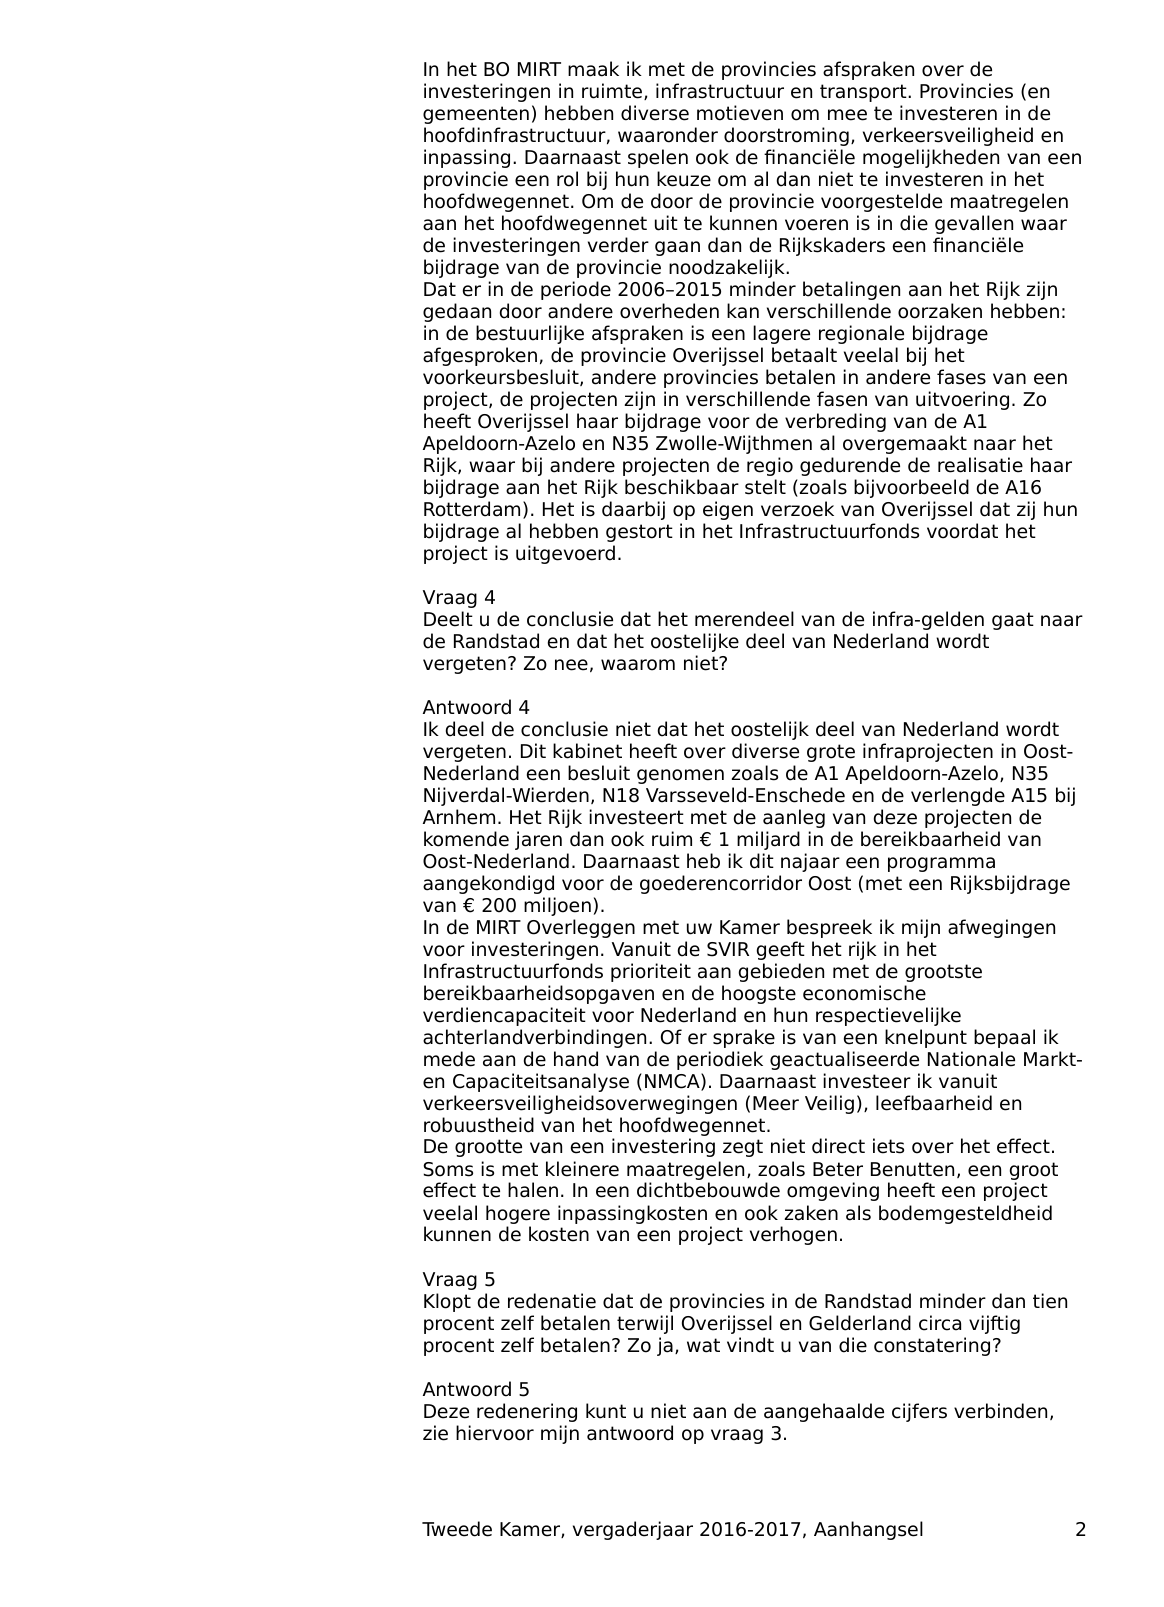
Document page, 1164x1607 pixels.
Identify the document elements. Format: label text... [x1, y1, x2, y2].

text Antwoord 4 [422, 697, 1087, 719]
text Ik deel de conclusie niet dat het oostelijk deel van Nederland wordt vergeten. Dit kabinet heeft over diverse grote infraprojecten in Oost-Nederland een besluit genomen zoals de A1 Apeldoorn-Azelo, N35 Nijverdal-Wierden, N18 Varsseveld-Enschede en de verlengde A15 bij Arnhem. Het Rijk investeert met de aanleg van deze projecten de komende jaren dan ook ruim € 1 miljard in de bereikbaarheid van Oost-Nederland. Daarnaast heb ik dit najaar een programma aangekondigd voor de goederencorridor Oost (met een Rijksbijdrage van € 200 miljoen). [422, 719, 1087, 917]
text Antwoord 5 [422, 1379, 1087, 1401]
text Deelt u de conclusie dat het merendeel van de infra-gelden gaat naar de Randstad en dat het oostelijke deel van Nederland wordt vergeten? Zo nee, waarom niet? [422, 609, 1087, 675]
text In de MIRT Overleggen met uw Kamer bespreek ik mijn afwegingen voor investeringen. Vanuit de SVIR geeft het rijk in het Infrastructuurfonds prioriteit aan gebieden met de grootste bereikbaarheidsopgaven en de hoogste economische verdiencapaciteit voor Nederland en hun respectievelijke achterlandverbindingen. Of er sprake is van een knelpunt bepaal ik mede aan de hand van de periodiek geactualiseerde Nationale Markt- en Capaciteitsanalyse (NMCA). Daarnaast investeer ik vanuit verkeersveiligheidsoverwegingen (Meer Veilig), leefbaarheid en robuustheid van het hoofdwegennet. [422, 917, 1087, 1136]
text Deze redenering kunt u niet aan de aangehaalde cijfers verbinden, zie hiervoor mijn antwoord op vraag 3. [422, 1401, 1087, 1444]
text Vraag 5 [422, 1268, 1087, 1291]
text In het BO MIRT maak ik met de provincies afspraken over de investeringen in ruimte, infrastructuur en transport. Provincies (en gemeenten) hebben diverse motieven om mee te investeren in de hoofdinfrastructuur, waaronder doorstroming, verkeersveiligheid en inpassing. Daarnaast spelen ook de financiële mogelijkheden van een provincie een rol bij hun keuze om al dan niet te investeren in het hoofdwegennet. Om de door de provincie voorgestelde maatregelen aan het hoofdwegennet uit te kunnen voeren is in die gevallen waar de investeringen verder gaan dan de Rijkskaders een financiële bijdrage van de provincie noodzakelijk. [422, 59, 1087, 279]
text De grootte van een investering zegt niet direct iets over het effect. Soms is met kleinere maatregelen, zoals Beter Benutten, een groot effect te halen. In een dichtbebouwde omgeving heeft een project veelal hogere inpassingkosten en ook zaken als bodemgesteldheid kunnen de kosten van een project verhogen. [422, 1136, 1087, 1246]
text Klopt de redenatie dat de provincies in de Randstad minder dan tien procent zelf betalen terwijl Overijssel en Gelderland circa vijftig procent zelf betalen? Zo ja, wat vindt u van die constatering? [422, 1291, 1087, 1356]
text Vraag 4 [422, 587, 1087, 609]
text Dat er in de periode 2006–2015 minder betalingen aan het Rijk zijn gedaan door andere overheden kan verschillende oorzaken hebben: in de bestuurlijke afspraken is een lagere regionale bijdrage afgesproken, de provincie Overijssel betaalt veelal bij het voorkeursbesluit, andere provincies betalen in andere fases van een project, de projecten zijn in verschillende fasen van uitvoering. Zo heeft Overijssel haar bijdrage voor de verbreding van de A1 Apeldoorn-Azelo en N35 Zwolle-Wijthmen al overgemaakt naar het Rijk, waar bij andere projecten de regio gedurende de realisatie haar bijdrage aan het Rijk beschikbaar stelt (zoals bijvoorbeeld de A16 Rotterdam). Het is daarbij op eigen verzoek van Overijssel dat zij hun bijdrage al hebben gestort in het Infrastructuurfonds voordat het project is uitgevoerd. [422, 279, 1087, 564]
